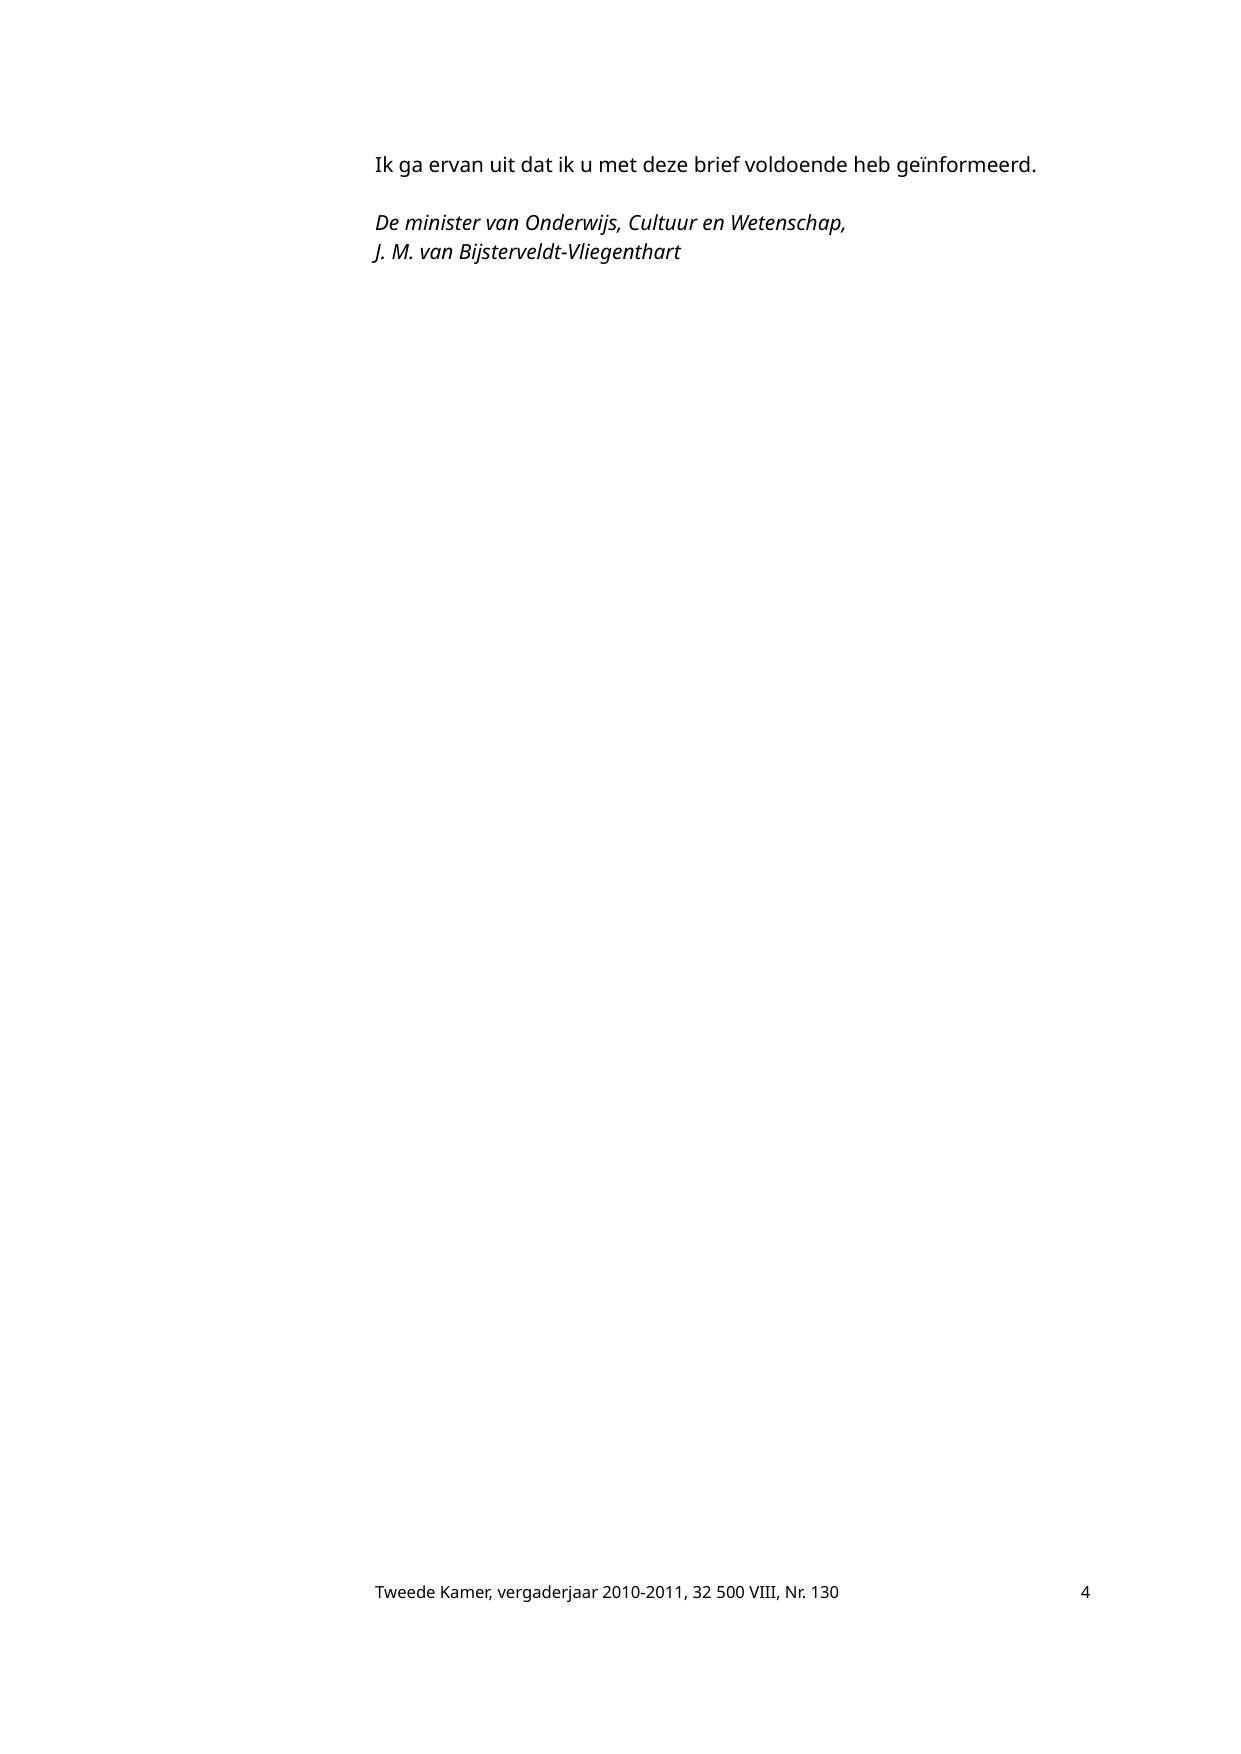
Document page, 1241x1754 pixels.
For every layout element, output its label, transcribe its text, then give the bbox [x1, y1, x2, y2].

text Ik ga ervan uit dat ik u met deze brief voldoende heb geïnformeerd. [375, 150, 1090, 178]
text De minister van Onderwijs, Cultuur en Wetenschap, [375, 208, 1090, 237]
text J. M. van Bijsterveldt-Vliegenthart [375, 237, 1090, 265]
